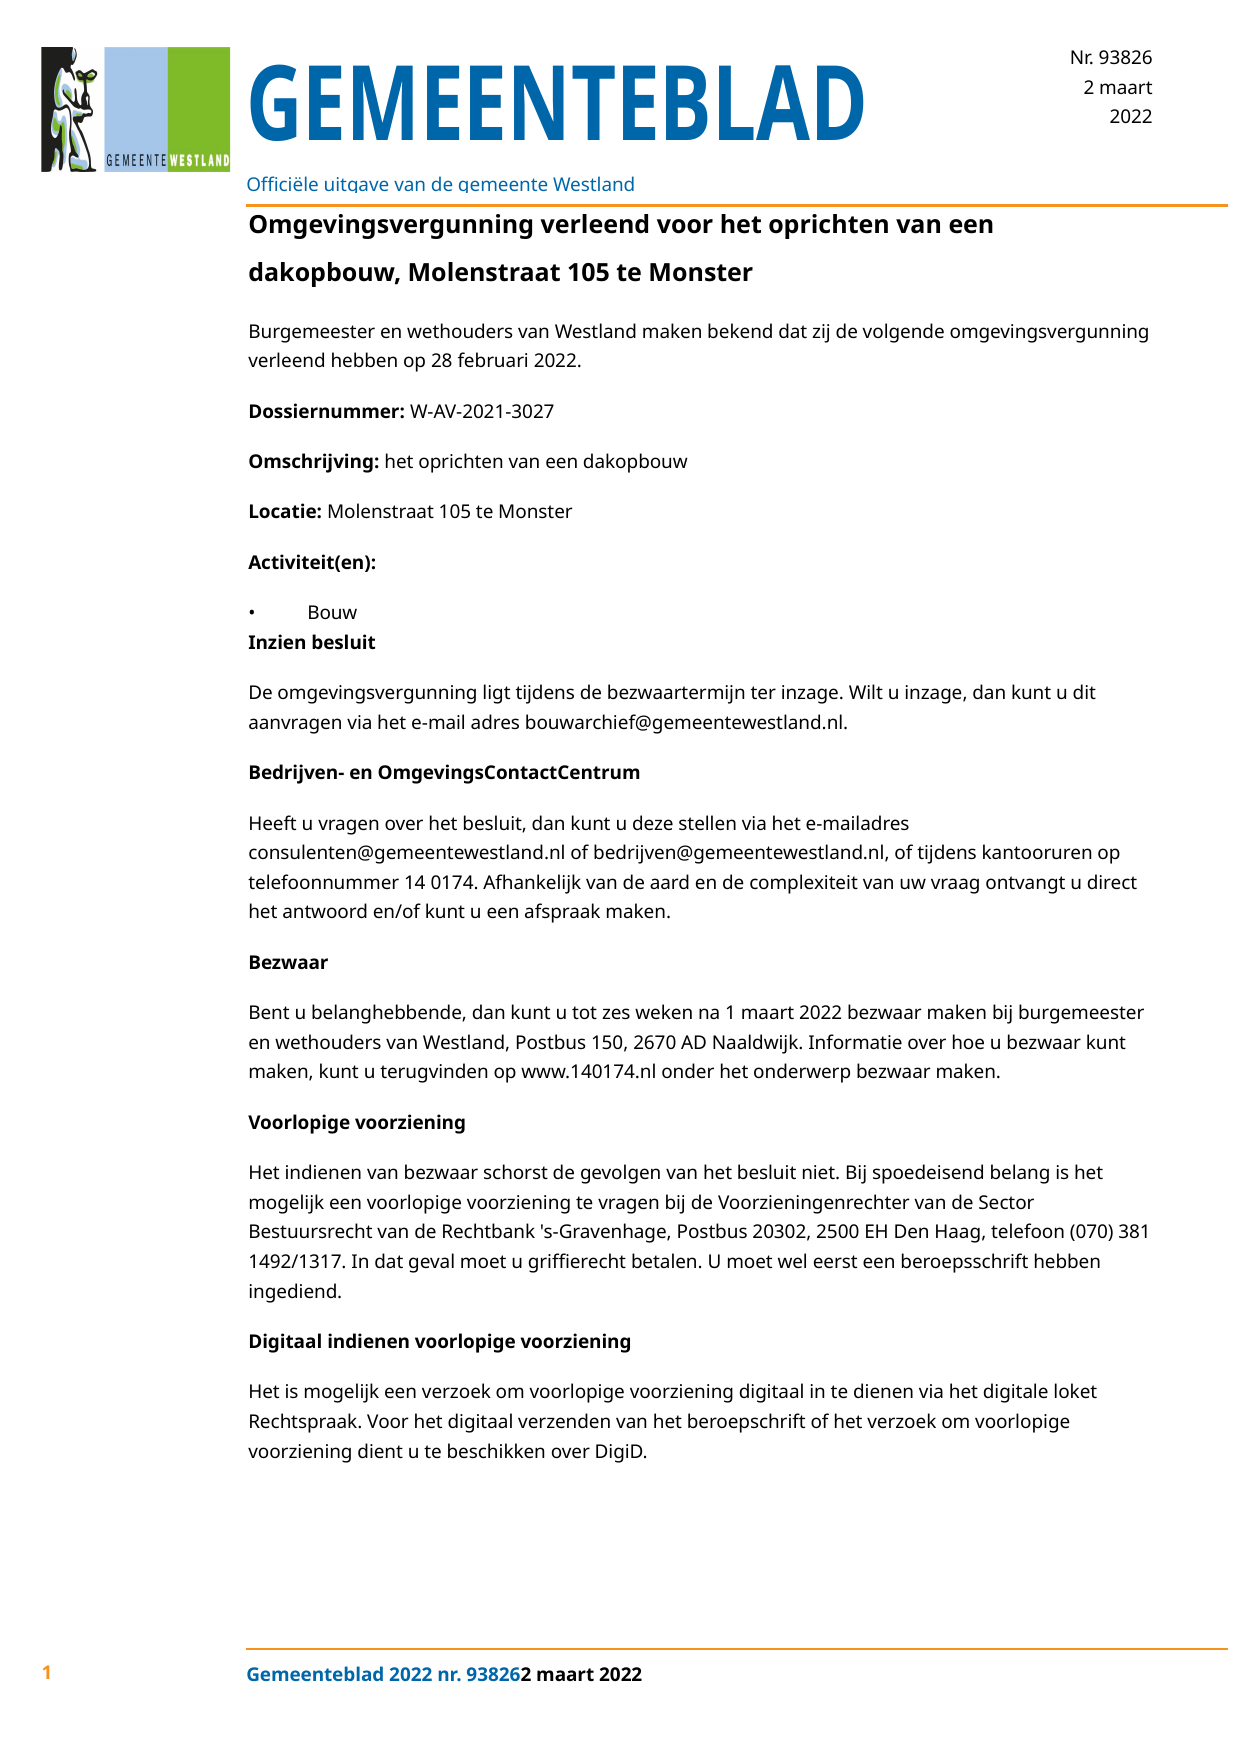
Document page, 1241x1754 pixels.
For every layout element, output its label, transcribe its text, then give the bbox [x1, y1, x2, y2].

text Burgemeester en wethouders van Westland maken bekend dat zij de volgende omgevingsvergunning verleend hebben op 28 februari 2022. [248, 318, 1152, 373]
text Bezwaar [248, 949, 1152, 975]
picture [41, 47, 231, 172]
text Activiteit(en): [248, 549, 1152, 575]
text Omschrijving: het oprichten van een dakopbouw [248, 448, 1152, 474]
text Bent u belanghebbende, dan kunt u tot zes weken na 1 maart 2022 bezwaar maken bij burgemeester en wethouders van Westland, Postbus 150, 2670 AD Naaldwijk. Informatie over hoe u bezwaar kunt maken, kunt u terugvinden op www.140174.nl onder het onderwerp bezwaar maken. [248, 999, 1152, 1084]
text Heeft u vragen over het besluit, dan kunt u deze stellen via het e-mailadres consulenten@gemeentewestland.nl of bedrijven@gemeentewestland.nl, of tijdens kantooruren op telefoonnummer 14 0174. Afhankelijk van de aard en de complexiteit van uw vraag ontvangt u direct het antwoord en/of kunt u een afspraak maken. [248, 810, 1152, 924]
text Bedrijven- en OmgevingsContactCentrum [248, 759, 1152, 785]
text Inzien besluit [248, 629, 1152, 655]
text Het is mogelijk een verzoek om voorlopige voorziening digitaal in te dienen via het digitale loket Rechtspraak. Voor het digitaal verzenden van het beroepschrift of het verzoek om voorlopige voorziening dient u te beschikken over DigiD. [248, 1379, 1152, 1464]
text Digitaal indienen voorlopige voorziening [248, 1328, 1152, 1354]
text De omgevingsvergunning ligt tijdens de bezwaartermijn ter inzage. Wilt u inzage, dan kunt u dit aanvragen via het e-mail adres bouwarchief@gemeentewestland.nl. [248, 679, 1152, 735]
text Locatie: Molenstraat 105 te Monster [248, 499, 1152, 524]
text Omgevingsvergunning verleend voor het oprichten van een dakopbouw, Molenstraat 105 te Monster [248, 207, 1152, 288]
text Het indienen van bezwaar schorst de gevolgen van het besluit niet. Bij spoedeisend belang is het mogelijk een voorlopige voorziening te vragen bij de Voorzieningenrechter van de Sector Bestuursrecht van de Rechtbank 's-Gravenhage, Postbus 20302, 2500 EH Den Haag, telefoon (070) 381 1492/1317. In dat geval moet u griffierecht betalen. U moet wel eerst een beroepsschrift hebben ingediend. [248, 1159, 1152, 1304]
text Dossiernummer: W-AV-2021-3027 [248, 398, 1152, 424]
list Bouw [248, 599, 1152, 625]
text Voorlopige voorziening [248, 1109, 1152, 1135]
